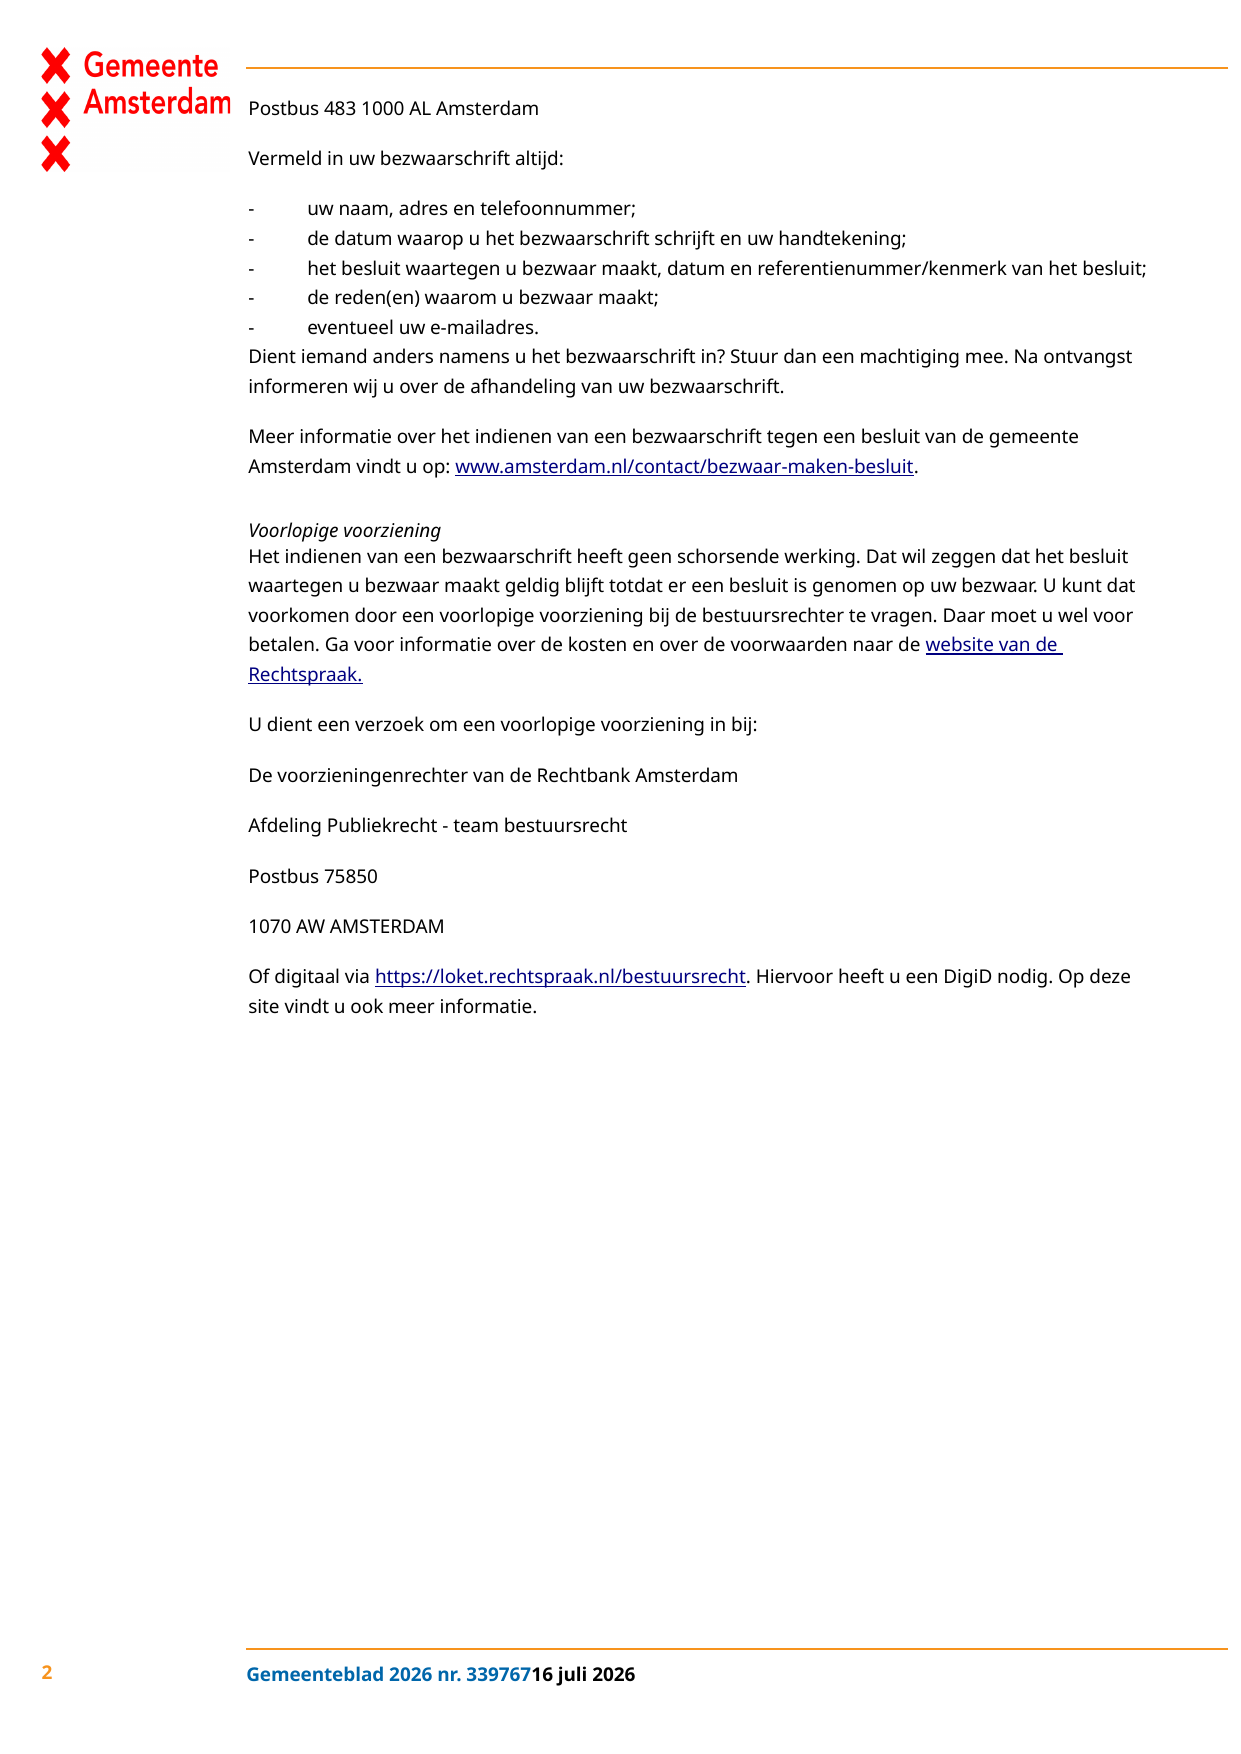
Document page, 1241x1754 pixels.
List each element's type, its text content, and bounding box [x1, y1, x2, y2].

list de reden(en) waarom u bezwaar maakt; [248, 284, 1152, 310]
list de datum waarop u het bezwaarschrift schrijft en uw handtekening; [248, 225, 1152, 251]
text Vermeld in uw bezwaarschrift altijd: [248, 145, 1152, 171]
text Postbus 483 1000 AL Amsterdam [248, 95, 1152, 121]
text Het indienen van een bezwaarschrift heeft geen schorsende werking. Dat wil zeggen dat het besluit waartegen u bezwaar maakt geldig blijft totdat er een besluit is genomen op uw bezwaar. U kunt dat voorkomen door een voorlopige voorziening bij de bestuursrechter te vragen. Daar moet u wel voor betalen. Ga voor informatie over de kosten en over de voorwaarden naar de website van de Rechtspraak. [248, 543, 1152, 687]
list het besluit waartegen u bezwaar maakt, datum en referentienummer/kenmerk van het besluit; [248, 255, 1152, 281]
picture [41, 47, 231, 172]
text U dient een verzoek om een voorlopige voorziening in bij: [248, 712, 1152, 737]
text Afdeling Publiekrecht - team bestuursrecht [248, 812, 1152, 838]
list uw naam, adres en telefoonnummer; [248, 196, 1152, 221]
text Meer informatie over het indienen van een bezwaarschrift tegen een besluit van de gemeente Amsterdam vindt u op: www.amsterdam.nl/contact/bezwaar-maken-besluit. [248, 423, 1152, 479]
text Dient iemand anders namens u het bezwaarschrift in? Stuur dan een machtiging mee. Na ontvangst informeren wij u over de afhandeling van uw bezwaarschrift. [248, 343, 1152, 399]
text Voorlopige voorziening [248, 517, 1152, 543]
text De voorzieningenrechter van de Rechtbank Amsterdam [248, 762, 1152, 788]
text Postbus 75850 [248, 863, 1152, 888]
text 1070 AW AMSTERDAM [248, 913, 1152, 939]
text Of digitaal via https://loket.rechtspraak.nl/bestuursrecht. Hiervoor heeft u een DigiD nodig. Op deze site vindt u ook meer informatie. [248, 964, 1152, 1019]
list eventueel uw e-mailadres. [248, 314, 1152, 340]
